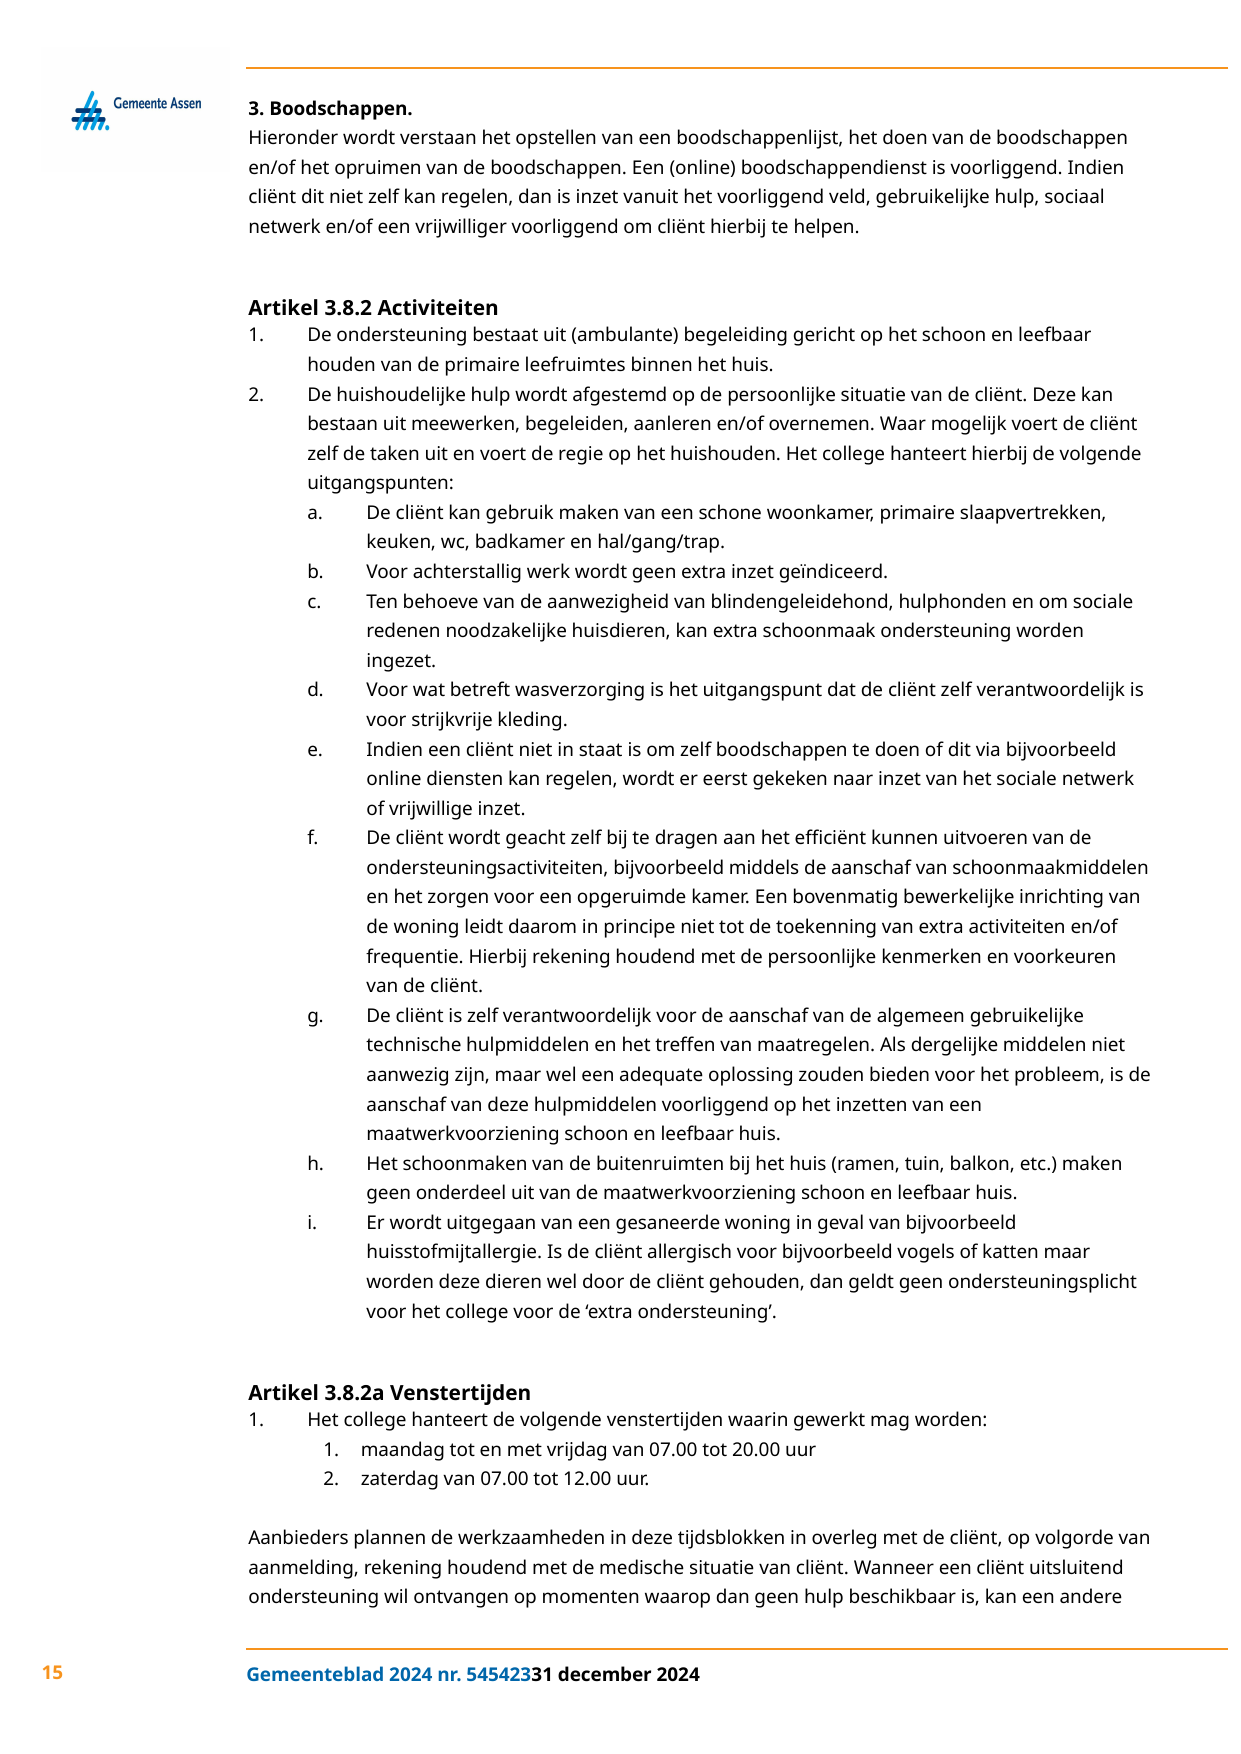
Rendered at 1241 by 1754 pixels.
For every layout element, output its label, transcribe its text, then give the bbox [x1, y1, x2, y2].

list Voor wat betreft wasverzorging is het uitgangspunt dat de cliënt zelf verantwoordelijk is voor strijkvrije kleding. [307, 677, 1152, 732]
list maandag tot en met vrijdag van 07.00 tot 20.00 uur [323, 1436, 1152, 1462]
list Ten behoeve van de aanwezigheid van blindengeleidehond, hulphonden en om sociale redenen noodzakelijke huisdieren, kan extra schoonmaak ondersteuning worden ingezet. [307, 588, 1152, 673]
text Artikel 3.8.2 Activiteiten [248, 293, 1152, 322]
list zaterdag van 07.00 tot 12.00 uur. [323, 1465, 1152, 1491]
text 3. Boodschappen. [248, 95, 1152, 121]
list De cliënt wordt geacht zelf bij te dragen aan het efficiënt kunnen uitvoeren van de ondersteuningsactiviteiten, bijvoorbeeld middels de aanschaf van schoonmaakmiddelen en het zorgen voor een opgeruimde kamer. Een bovenmatig bewerkelijke inrichting van de woning leidt daarom in principe niet tot de toekenning van extra activiteiten en/of frequentie. Hierbij rekening houdend met de persoonlijke kenmerken en voorkeuren van de cliënt. [307, 824, 1152, 998]
list Er wordt uitgegaan van een gesaneerde woning in geval van bijvoorbeeld huisstofmijtallergie. Is de cliënt allergisch voor bijvoorbeeld vogels of katten maar worden deze dieren wel door de cliënt gehouden, dan geldt geen ondersteuningsplicht voor het college voor de ‘extra ondersteuning’. [307, 1209, 1152, 1323]
list Het college hanteert de volgende venstertijden waarin gewerkt mag worden: [248, 1406, 1152, 1432]
picture [41, 47, 231, 172]
list Indien een cliënt niet in staat is om zelf boodschappen te doen of dit via bijvoorbeeld online diensten kan regelen, wordt er eerst gekeken naar inzet van het sociale netwerk of vrijwillige inzet. [307, 736, 1152, 821]
list Voor achterstallig werk wordt geen extra inzet geïndiceerd. [307, 558, 1152, 584]
list De cliënt is zelf verantwoordelijk voor de aanschaf van de algemeen gebruikelijke technische hulpmiddelen en het treffen van maatregelen. Als dergelijke middelen niet aanwezig zijn, maar wel een adequate oplossing zouden bieden voor het probleem, is de aanschaf van deze hulpmiddelen voorliggend op het inzetten van een maatwerkvoorziening schoon en leefbaar huis. [307, 1002, 1152, 1146]
text Hieronder wordt verstaan het opstellen van een boodschappenlijst, het doen van de boodschappen en/of het opruimen van de boodschappen. Een (online) boodschappendienst is voorliggend. Indien cliënt dit niet zelf kan regelen, dan is inzet vanuit het voorliggend veld, gebruikelijke hulp, sociaal netwerk en/of een vrijwilliger voorliggend om cliënt hierbij te helpen. [248, 124, 1152, 239]
list De ondersteuning bestaat uit (ambulante) begeleiding gericht op het schoon en leefbaar houden van de primaire leefruimtes binnen het huis. [248, 322, 1152, 377]
list De cliënt kan gebruik maken van een schone woonkamer, primaire slaapvertrekken, keuken, wc, badkamer en hal/gang/trap. [307, 499, 1152, 554]
text Aanbieders plannen de werkzaamheden in deze tijdsblokken in overleg met de cliënt, op volgorde van aanmelding, rekening houdend met de medische situatie van cliënt. Wanneer een cliënt uitsluitend ondersteuning wil ontvangen op momenten waarop dan geen hulp beschikbaar is, kan een andere [248, 1524, 1152, 1609]
text Artikel 3.8.2a Venstertijden [248, 1378, 1152, 1406]
list Het schoonmaken van de buitenruimten bij het huis (ramen, tuin, balkon, etc.) maken geen onderdeel uit van de maatwerkvoorziening schoon en leefbaar huis. [307, 1150, 1152, 1205]
list De huishoudelijke hulp wordt afgestemd op de persoonlijke situatie van de cliënt. Deze kan bestaan uit meewerken, begeleiden, aanleren en/of overnemen. Waar mogelijk voert de cliënt zelf de taken uit en voert de regie op het huishouden. Het college hanteert hierbij de volgende uitgangspunten: [248, 381, 1152, 495]
